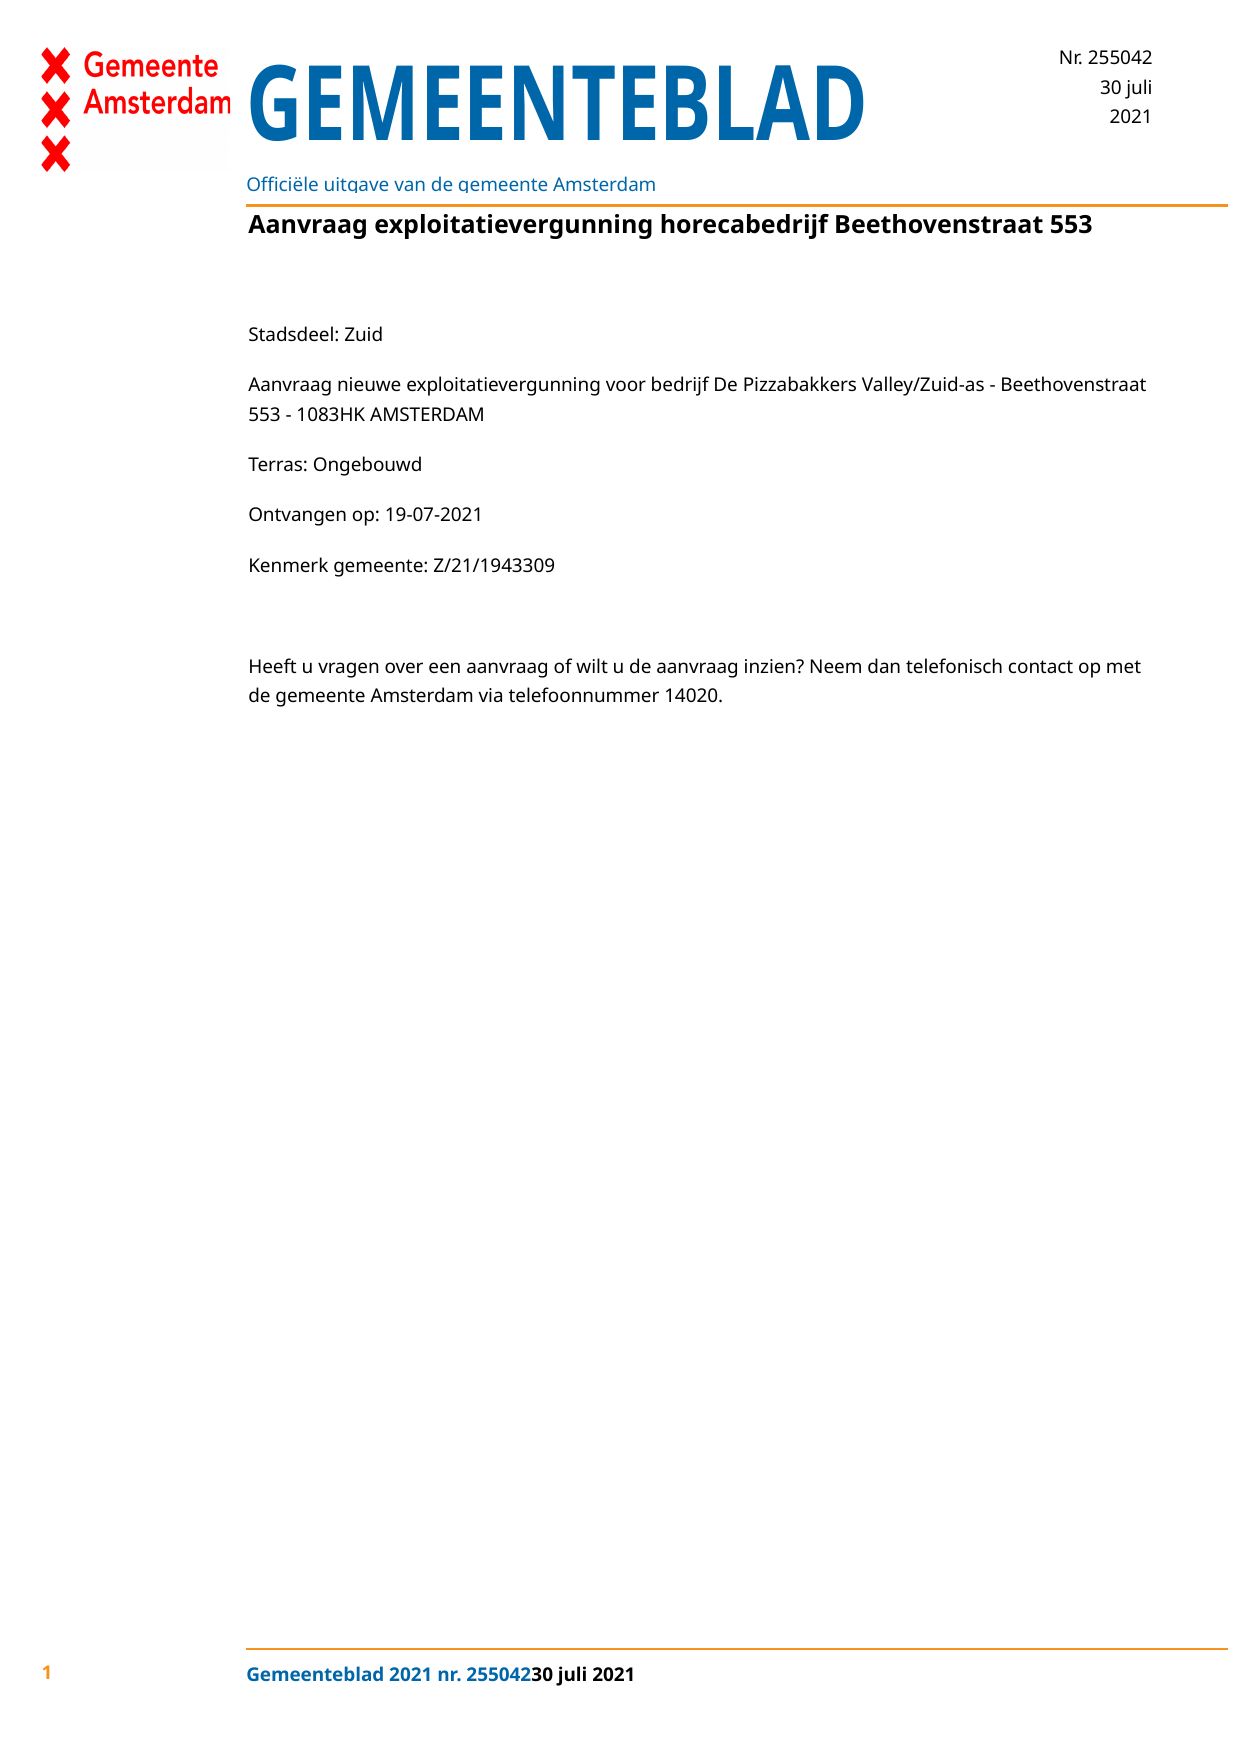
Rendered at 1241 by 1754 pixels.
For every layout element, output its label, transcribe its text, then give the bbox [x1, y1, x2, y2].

text Ontvangen op: 19-07-2021 [248, 502, 1152, 527]
text Heeft u vragen over een aanvraag of wilt u de aanvraag inzien? Neem dan telefonisch contact op met de gemeente Amsterdam via telefoonnummer 14020. [248, 653, 1152, 708]
text Aanvraag exploitatievergunning horecabedrijf Beethovenstraat 553 [248, 207, 1152, 241]
text Terras: Ongebouwd [248, 451, 1152, 477]
picture [41, 47, 231, 172]
text Kenmerk gemeente: Z/21/1943309 [248, 552, 1152, 578]
text Aanvraag nieuwe exploitatievergunning voor bedrijf De Pizzabakkers Valley/Zuid-as - Beethovenstraat 553 - 1083HK AMSTERDAM [248, 371, 1152, 426]
text Stadsdeel: Zuid [248, 321, 1152, 346]
